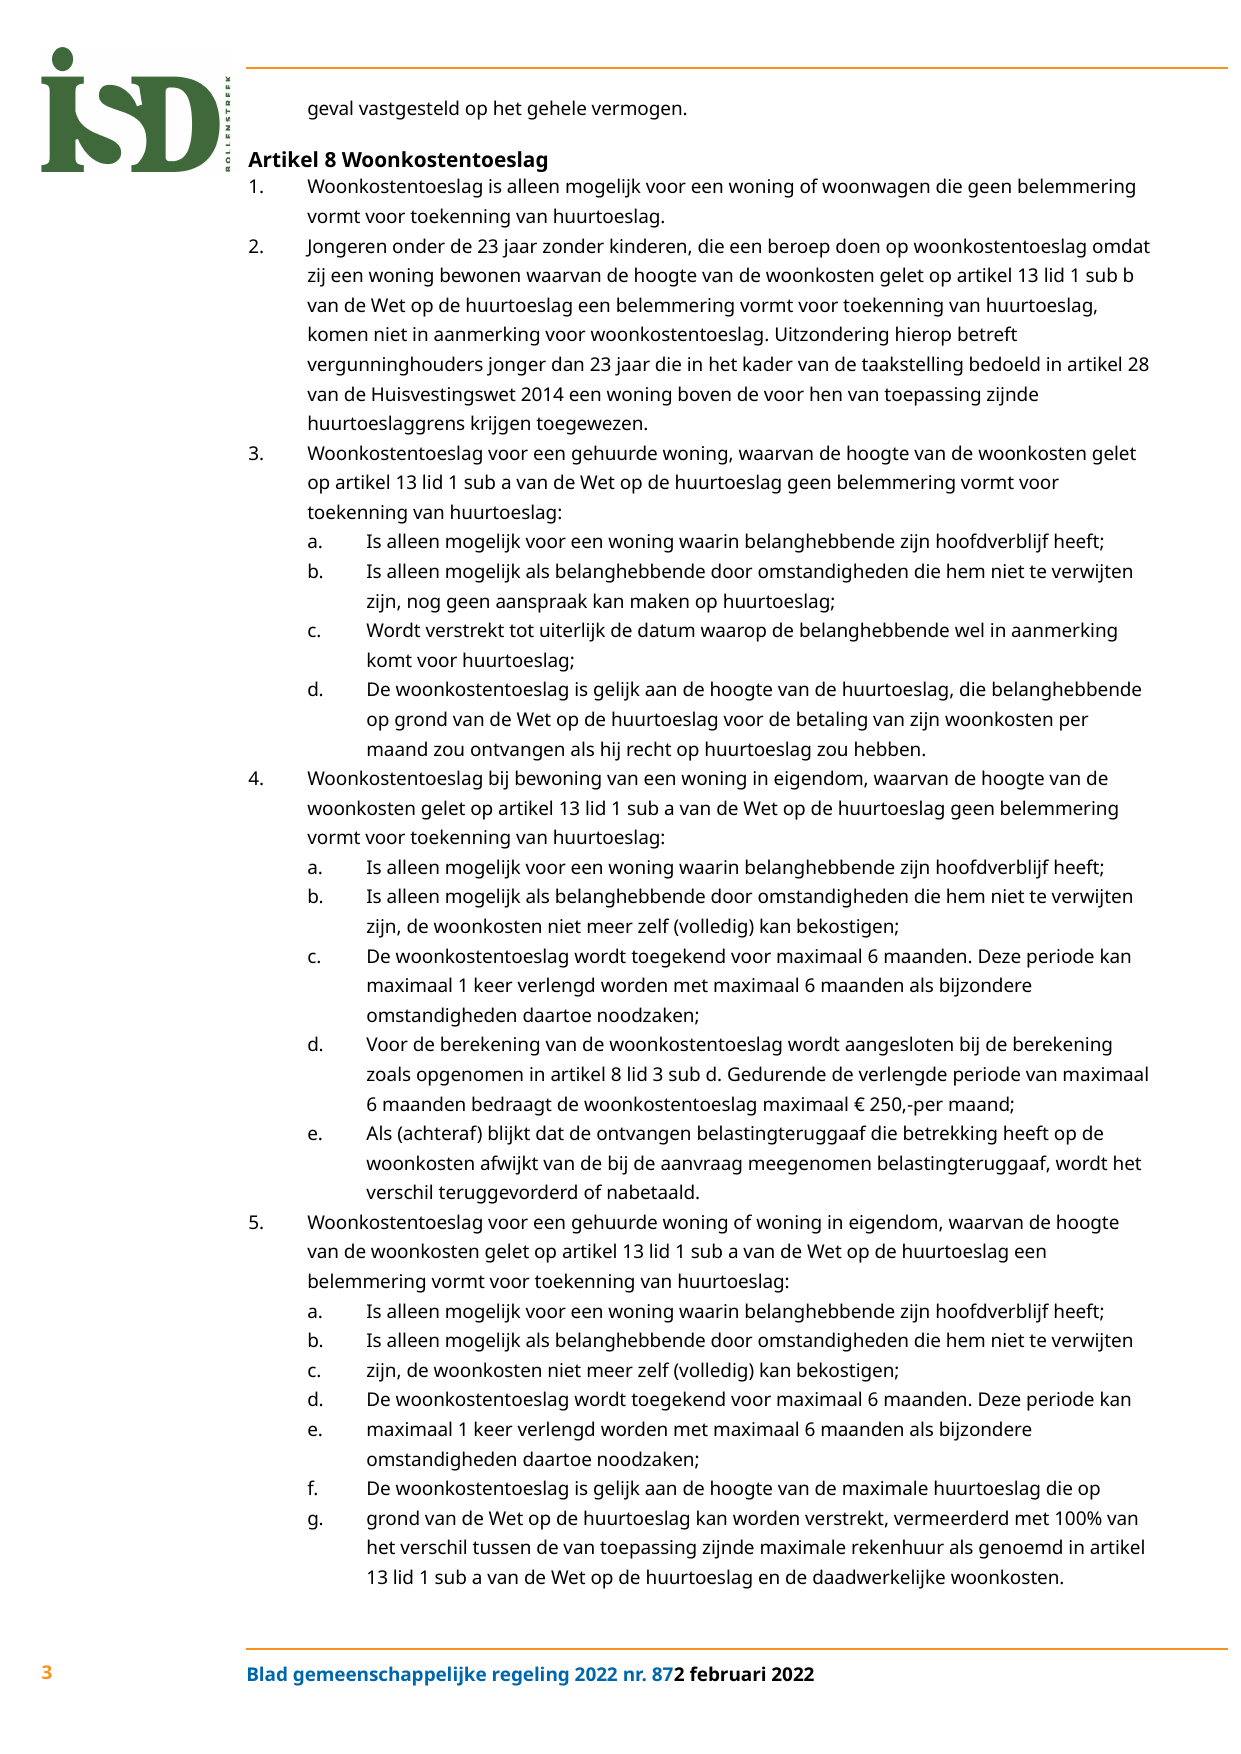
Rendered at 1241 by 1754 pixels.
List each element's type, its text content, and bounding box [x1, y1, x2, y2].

list Is alleen mogelijk als belanghebbende door omstandigheden die hem niet te verwijten zijn, nog geen aanspraak kan maken op huurtoeslag; [307, 558, 1152, 613]
list Woonkostentoeslag is alleen mogelijk voor een woning of woonwagen die geen belemmering vormt voor toekenning van huurtoeslag. [248, 174, 1152, 229]
list Is alleen mogelijk als belanghebbende door omstandigheden die hem niet te verwijten [307, 1327, 1152, 1353]
list maximaal 1 keer verlengd worden met maximaal 6 maanden als bijzondere omstandigheden daartoe noodzaken; [307, 1416, 1152, 1471]
list Is alleen mogelijk voor een woning waarin belanghebbende zijn hoofdverblijf heeft; [307, 854, 1152, 880]
list De woonkostentoeslag wordt toegekend voor maximaal 6 maanden. Deze periode kan [307, 1387, 1152, 1412]
list grond van de Wet op de huurtoeslag kan worden verstrekt, vermeerderd met 100% van het verschil tussen de van toepassing zijnde maximale rekenhuur als genoemd in artikel 13 lid 1 sub a van de Wet op de huurtoeslag en de daadwerkelijke woonkosten. [307, 1505, 1152, 1590]
list Als (achteraf) blijkt dat de ontvangen belastingteruggaaf die betrekking heeft op de woonkosten afwijkt van de bij de aanvraag meegenomen belastingteruggaaf, wordt het verschil teruggevorderd of nabetaald. [307, 1120, 1152, 1205]
list De woonkostentoeslag is gelijk aan de hoogte van de maximale huurtoeslag die op [307, 1475, 1152, 1501]
list Jongeren onder de 23 jaar zonder kinderen, die een beroep doen op woonkostentoeslag omdat zij een woning bewonen waarvan de hoogte van de woonkosten gelet op artikel 13 lid 1 sub b van de Wet op de huurtoeslag een belemmering vormt voor toekenning van huurtoeslag, komen niet in aanmerking voor woonkostentoeslag. Uitzondering hierop betreft vergunninghouders jonger dan 23 jaar die in het kader van de taakstelling bedoeld in artikel 28 van de Huisvestingswet 2014 een woning boven de voor hen van toepassing zijnde huurtoeslaggrens krijgen toegewezen. [248, 233, 1152, 436]
list Woonkostentoeslag voor een gehuurde woning of woning in eigendom, waarvan de hoogte van de woonkosten gelet op artikel 13 lid 1 sub a van de Wet op de huurtoeslag een belemmering vormt voor toekenning van huurtoeslag: [248, 1209, 1152, 1294]
list Is alleen mogelijk als belanghebbende door omstandigheden die hem niet te verwijten zijn, de woonkosten niet meer zelf (volledig) kan bekostigen; [307, 884, 1152, 939]
list De woonkostentoeslag wordt toegekend voor maximaal 6 maanden. Deze periode kan maximaal 1 keer verlengd worden met maximaal 6 maanden als bijzondere omstandigheden daartoe noodzaken; [307, 943, 1152, 1028]
list zijn, de woonkosten niet meer zelf (volledig) kan bekostigen; [307, 1357, 1152, 1383]
list De woonkostentoeslag is gelijk aan de hoogte van de huurtoeslag, die belanghebbende op grond van de Wet op de huurtoeslag voor de betaling van zijn woonkosten per maand zou ontvangen als hij recht op huurtoeslag zou hebben. [307, 677, 1152, 761]
list Is alleen mogelijk voor een woning waarin belanghebbende zijn hoofdverblijf heeft; [307, 1298, 1152, 1323]
list Wordt verstrekt tot uiterlijk de datum waarop de belanghebbende wel in aanmerking komt voor huurtoeslag; [307, 617, 1152, 673]
list Is alleen mogelijk voor een woning waarin belanghebbende zijn hoofdverblijf heeft; [307, 529, 1152, 554]
list Woonkostentoeslag voor een gehuurde woning, waarvan de hoogte van de woonkosten gelet op artikel 13 lid 1 sub a van de Wet op de huurtoeslag geen belemmering vormt voor toekenning van huurtoeslag: [248, 440, 1152, 525]
text Artikel 8 Woonkostentoeslag [248, 145, 1152, 174]
picture [41, 47, 231, 172]
list Woonkostentoeslag bij bewoning van een woning in eigendom, waarvan de hoogte van de woonkosten gelet op artikel 13 lid 1 sub a van de Wet op de huurtoeslag geen belemmering vormt voor toekenning van huurtoeslag: [248, 765, 1152, 850]
list geval vastgesteld op het gehele vermogen. [248, 95, 1152, 121]
list Voor de berekening van de woonkostentoeslag wordt aangesloten bij de berekening zoals opgenomen in artikel 8 lid 3 sub d. Gedurende de verlengde periode van maximaal 6 maanden bedraagt de woonkostentoeslag maximaal € 250,-per maand; [307, 1032, 1152, 1116]
